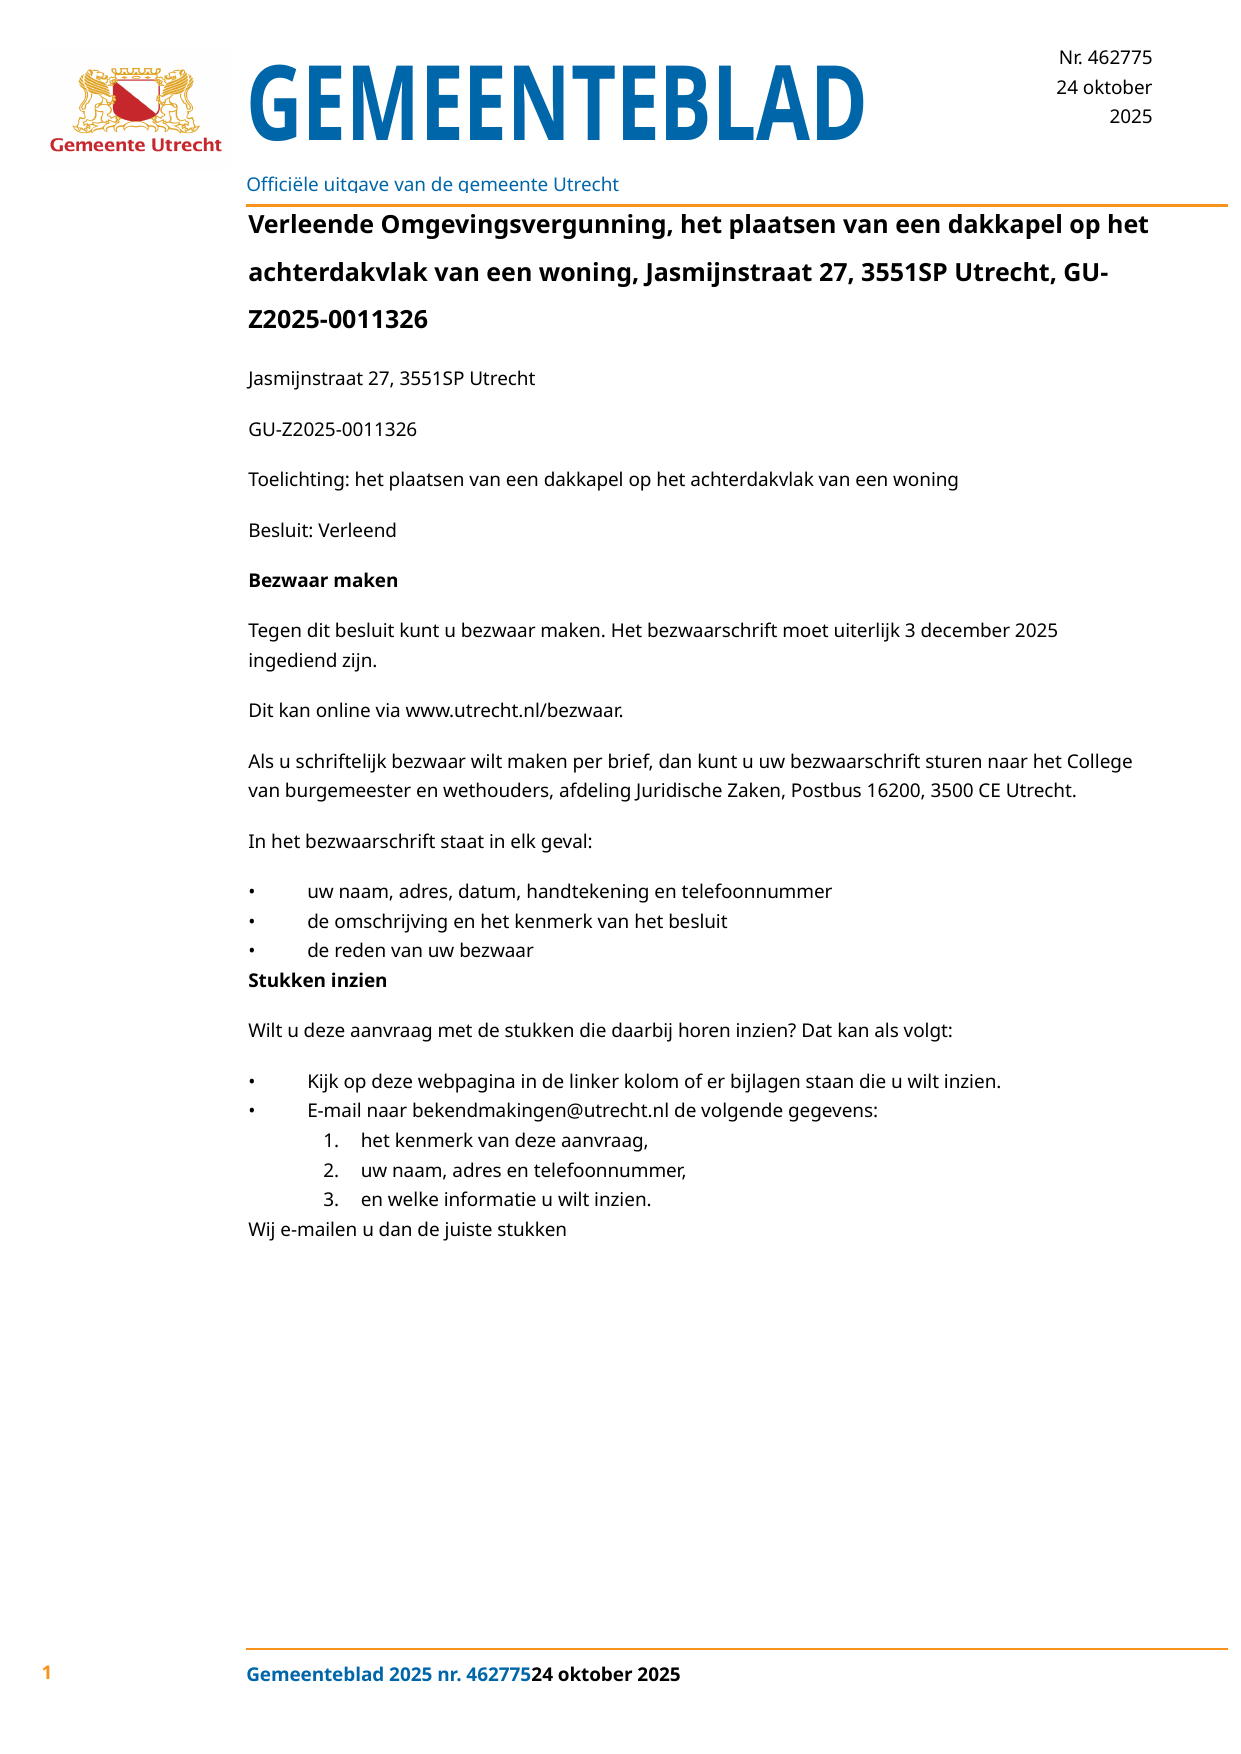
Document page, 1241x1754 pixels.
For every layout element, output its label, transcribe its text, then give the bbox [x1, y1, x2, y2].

text Bezwaar maken [248, 567, 1152, 593]
list E-mail naar bekendmakingen@utrecht.nl de volgende gegevens: [248, 1098, 1152, 1123]
text Tegen dit besluit kunt u bezwaar maken. Het bezwaarschrift moet uiterlijk 3 december 2025 ingediend zijn. [248, 618, 1152, 673]
picture [41, 47, 231, 172]
text Wij e-mailen u dan de juiste stukken [248, 1216, 1152, 1242]
list uw naam, adres, datum, handtekening en telefoonnummer [248, 878, 1152, 904]
text Toelichting: het plaatsen van een dakkapel op het achterdakvlak van een woning [248, 466, 1152, 492]
text Verleende Omgevingsvergunning, het plaatsen van een dakkapel op het achterdakvlak van een woning, Jasmijnstraat 27, 3551SP Utrecht, GU-Z2025-0011326 [248, 207, 1152, 336]
list uw naam, adres en telefoonnummer, [323, 1157, 1152, 1182]
text Als u schriftelijk bezwaar wilt maken per brief, dan kunt u uw bezwaarschrift sturen naar het College van burgemeester en wethouders, afdeling Juridische Zaken, Postbus 16200, 3500 CE Utrecht. [248, 748, 1152, 803]
text Stukken inzien [248, 967, 1152, 993]
text Jasmijnstraat 27, 3551SP Utrecht [248, 366, 1152, 391]
list Kijk op deze webpagina in de linker kolom of er bijlagen staan die u wilt inzien. [248, 1068, 1152, 1094]
text In het bezwaarschrift staat in elk geval: [248, 828, 1152, 854]
list en welke informatie u wilt inzien. [323, 1186, 1152, 1212]
list de omschrijving en het kenmerk van het besluit [248, 908, 1152, 934]
text Wilt u deze aanvraag met de stukken die daarbij horen inzien? Dat kan als volgt: [248, 1018, 1152, 1043]
list het kenmerk van deze aanvraag, [323, 1127, 1152, 1153]
text Dit kan online via www.utrecht.nl/bezwaar. [248, 698, 1152, 723]
text Besluit: Verleend [248, 517, 1152, 542]
list de reden van uw bezwaar [248, 938, 1152, 963]
text GU-Z2025-0011326 [248, 416, 1152, 442]
